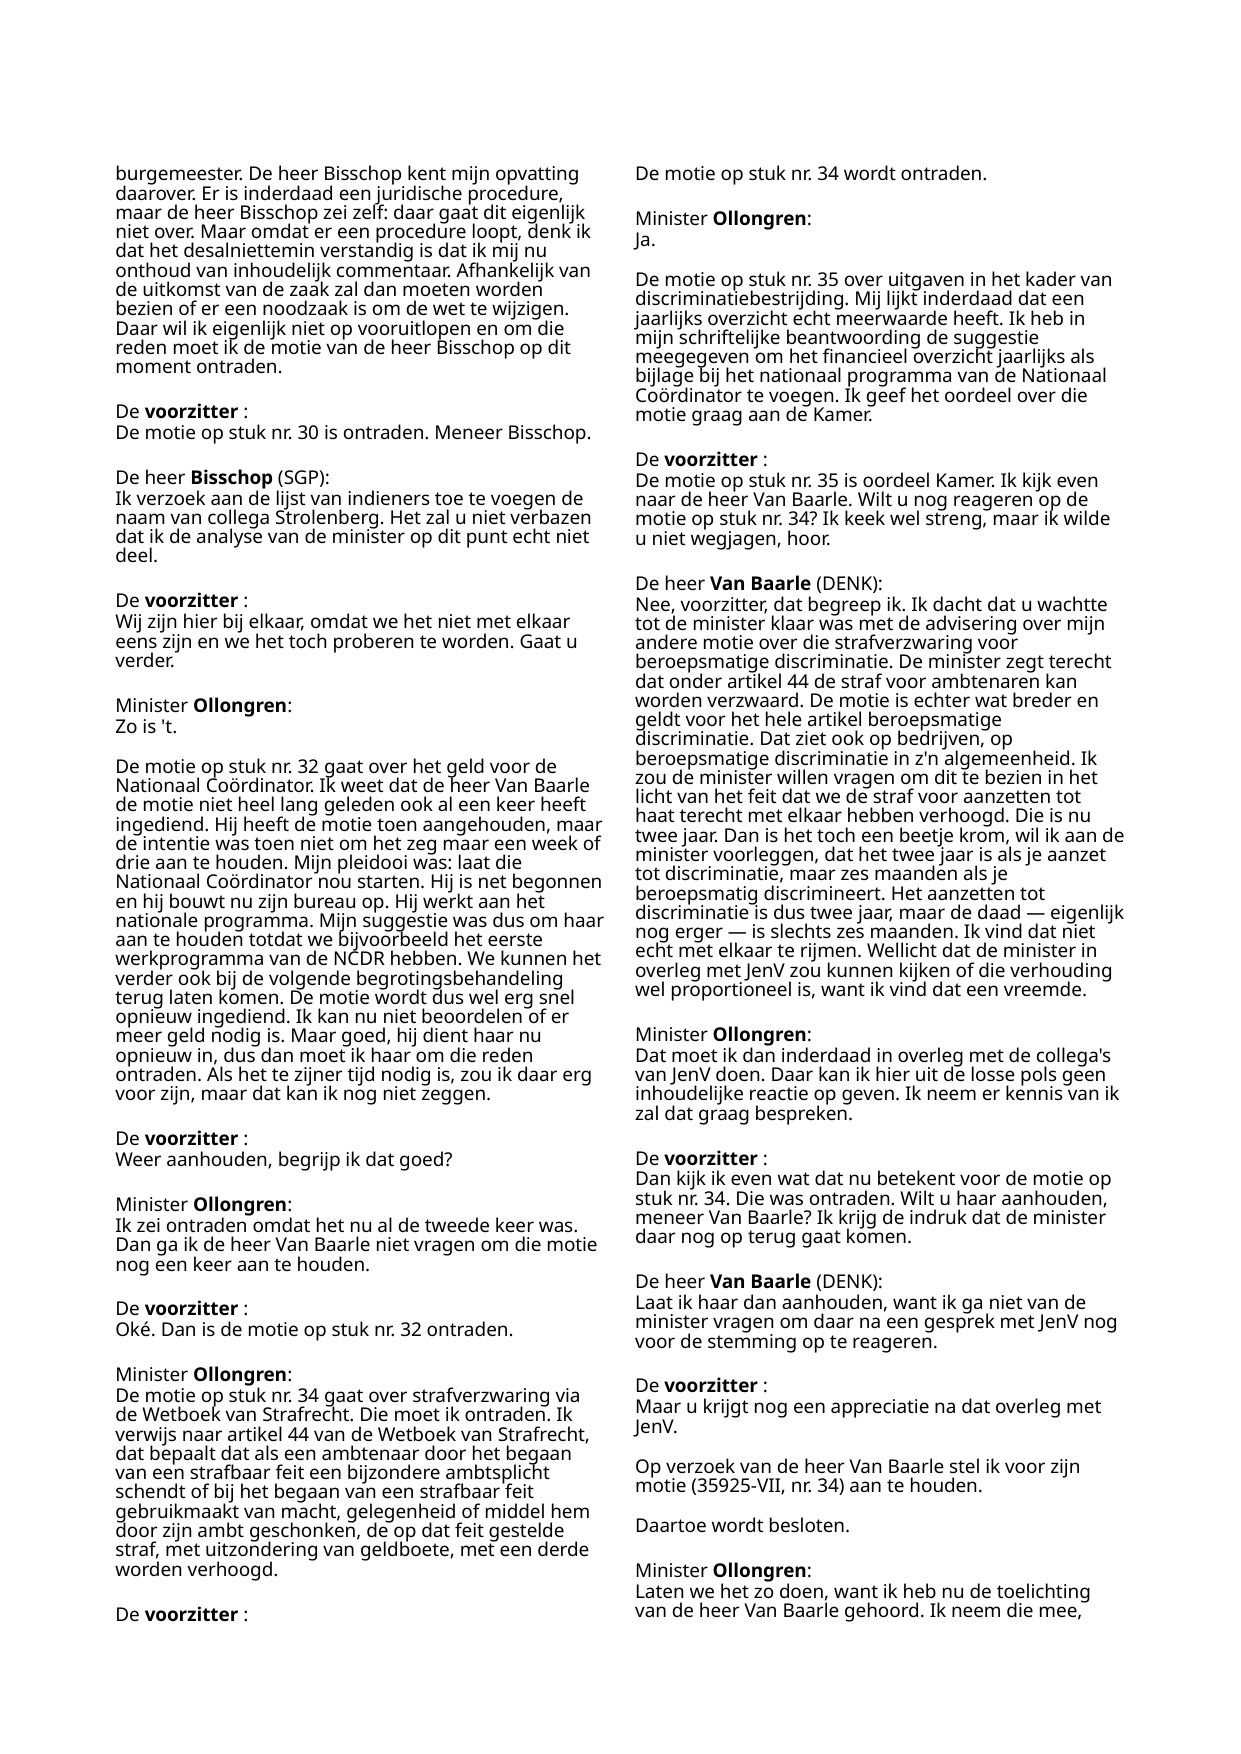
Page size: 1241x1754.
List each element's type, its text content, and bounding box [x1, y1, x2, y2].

text De voorzitter : [635, 1145, 1125, 1170]
text De motie op stuk nr. 35 over uitgaven in het kader van discriminatiebestrijding. Mij lijkt inderdaad dat een jaarlijks overzicht echt meerwaarde heeft. Ik heb in mijn schriftelijke beantwoording de suggestie meegegeven om het financieel overzicht jaarlijks als bijlage bij het nationaal programma van de Nationaal Coördinator te voegen. Ik geef het oordeel over die motie graag aan de Kamer. [635, 271, 1125, 425]
text De motie op stuk nr. 32 gaat over het geld voor de Nationaal Coördinator. Ik weet dat de heer Van Baarle de motie niet heel lang geleden ook al een keer heeft ingediend. Hij heeft de motie toen aangehouden, maar de intentie was toen niet om het zeg maar een week of drie aan te houden. Mijn pleidooi was: laat die Nationaal Coördinator nou starten. Hij is net begonnen en hij bouwt nu zijn bureau op. Hij werkt aan het nationale programma. Mijn suggestie was dus om haar aan te houden totdat we bijvoorbeeld het eerste werkprogramma van de NCDR hebben. We kunnen het verder ook bij de volgende begrotingsbehandeling terug laten komen. De motie wordt dus wel erg snel opnieuw ingediend. Ik kan nu niet beoordelen of er meer geld nodig is. Maar goed, hij dient haar nu opnieuw in, dus dan moet ik haar om die reden ontraden. Als het te zijner tijd nodig is, zou ik daar erg voor zijn, maar dat kan ik nog niet zeggen. [115, 758, 605, 1104]
text burgemeester. De heer Bisschop kent mijn opvatting daarover. Er is inderdaad een juridische procedure, maar de heer Bisschop zei zelf: daar gaat dit eigenlijk niet over. Maar omdat er een procedure loopt, denk ik dat het desalniettemin verstandig is dat ik mij nu onthoud van inhoudelijk commentaar. Afhankelijk van de uitkomst van de zaak zal dan moeten worden bezien of er een noodzaak is om de wet te wijzigen. Daar wil ik eigenlijk niet op vooruitlopen en om die reden moet ik de motie van de heer Bisschop op dit moment ontraden. [115, 165, 605, 377]
text Maar u krijgt nog een appreciatie na dat overleg met JenV. [635, 1398, 1125, 1437]
text Minister Ollongren: [635, 1557, 1125, 1583]
text Minister Ollongren: [115, 1361, 605, 1387]
text Nee, voorzitter, dat begreep ik. Ik dacht dat u wachtte tot de minister klaar was met de advisering over mijn andere motie over die strafverzwaring voor beroepsmatige discriminatie. De minister zegt terecht dat onder artikel 44 de straf voor ambtenaren kan worden verzwaard. De motie is echter wat breder en geldt voor het hele artikel beroepsmatige discriminatie. Dat ziet ook op bedrijven, op beroepsmatige discriminatie in z'n algemeenheid. Ik zou de minister willen vragen om dit te bezien in het licht van het feit dat we de straf voor aanzetten tot haat terecht met elkaar hebben verhoogd. Die is nu twee jaar. Dan is het toch een beetje krom, wil ik aan de minister voorleggen, dat het twee jaar is als je aanzet tot discriminatie, maar zes maanden als je beroepsmatig discrimineert. Het aanzetten tot discriminatie is dus twee jaar, maar de daad — eigenlijk nog erger — is slechts zes maanden. Ik vind dat niet echt met elkaar te rijmen. Wellicht dat de minister in overleg met JenV zou kunnen kijken of die verhouding wel proportioneel is, want ik vind dat een vreemde. [635, 596, 1125, 1000]
text Wij zijn hier bij elkaar, omdat we het niet met elkaar eens zijn en we het toch proberen te worden. Gaat u verder. [115, 613, 605, 671]
text De motie op stuk nr. 34 wordt ontraden. [635, 165, 1125, 184]
text Laat ik haar dan aanhouden, want ik ga niet van de minister vragen om daar na een gesprek met JenV nog voor de stemming op te reageren. [635, 1294, 1125, 1352]
text Daartoe wordt besloten. [635, 1517, 1125, 1536]
text De voorzitter : [115, 1125, 605, 1151]
text De voorzitter : [115, 1601, 605, 1626]
text Minister Ollongren: [635, 205, 1125, 231]
text Oké. Dan is de motie op stuk nr. 32 ontraden. [115, 1321, 605, 1341]
text Dat moet ik dan inderdaad in overleg met de collega's van JenV doen. Daar kan ik hier uit de losse pols geen inhoudelijke reactie op geven. Ik neem er kennis van ik zal dat graag bespreken. [635, 1047, 1125, 1124]
text De voorzitter : [635, 1373, 1125, 1398]
text Op verzoek van de heer Van Baarle stel ik voor zijn motie (35925-VII, nr. 34) aan te houden. [635, 1458, 1125, 1496]
text Dan kijk ik even wat dat nu betekent voor de motie op stuk nr. 34. Die was ontraden. Wilt u haar aanhouden, meneer Van Baarle? Ik krijg de indruk dat de minister daar nog op terug gaat komen. [635, 1170, 1125, 1247]
text De voorzitter : [635, 446, 1125, 472]
text De motie op stuk nr. 35 is oordeel Kamer. Ik kijk even naar de heer Van Baarle. Wilt u nog reageren op de motie op stuk nr. 34? Ik keek wel streng, maar ik wilde u niet wegjagen, hoor. [635, 472, 1125, 549]
text Ja. [635, 231, 1125, 250]
text De motie op stuk nr. 30 is ontraden. Meneer Bisschop. [115, 424, 605, 443]
text De voorzitter : [115, 588, 605, 613]
text De heer Van Baarle (DENK): [635, 570, 1125, 596]
text De motie op stuk nr. 34 gaat over strafverzwaring via de Wetboek van Strafrecht. Die moet ik ontraden. Ik verwijs naar artikel 44 van de Wetboek van Strafrecht, dat bepaalt dat als een ambtenaar door het begaan van een strafbaar feit een bijzondere ambtsplicht schendt of bij het begaan van een strafbaar feit gebruikmaakt van macht, gelegenheid of middel hem door zijn ambt geschonken, de op dat feit gestelde straf, met uitzondering van geldboete, met een derde worden verhoogd. [115, 1387, 605, 1580]
text Zo is 't. [115, 718, 605, 737]
text De heer Bisschop (SGP): [115, 464, 605, 490]
text Minister Ollongren: [635, 1021, 1125, 1047]
text De voorzitter : [115, 398, 605, 424]
text De voorzitter : [115, 1296, 605, 1321]
text Minister Ollongren: [115, 692, 605, 718]
text Laten we het zo doen, want ik heb nu de toelichting van de heer Van Baarle gehoord. Ik neem die mee, [635, 1583, 1125, 1621]
text Weer aanhouden, begrijp ik dat goed? [115, 1151, 605, 1170]
text De heer Van Baarle (DENK): [635, 1268, 1125, 1294]
text Ik zei ontraden omdat het nu al de tweede keer was. Dan ga ik de heer Van Baarle niet vragen om die motie nog een keer aan te houden. [115, 1217, 605, 1275]
text Ik verzoek aan de lijst van indieners toe te voegen de naam van collega Strolenberg. Het zal u niet verbazen dat ik de analyse van de minister op dit punt echt niet deel. [115, 490, 605, 567]
text Minister Ollongren: [115, 1191, 605, 1217]
